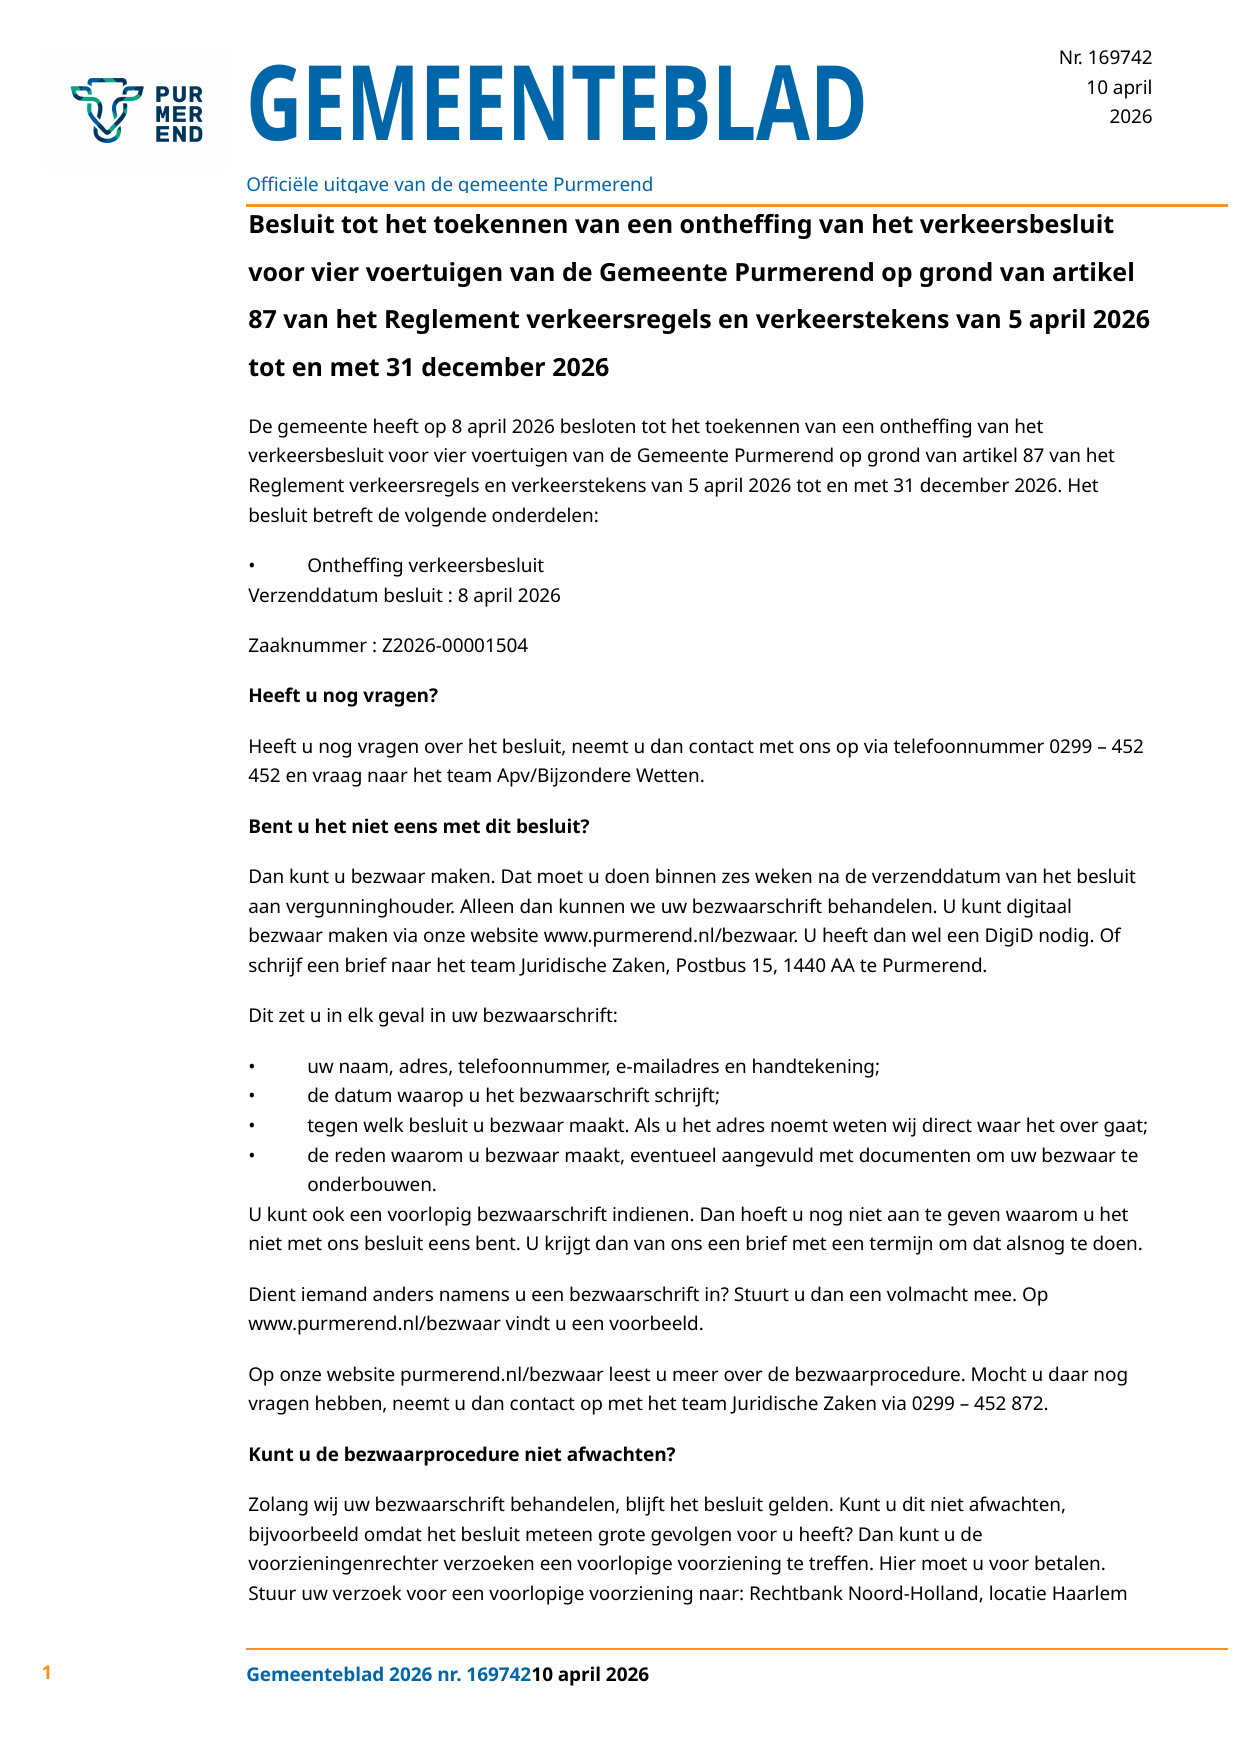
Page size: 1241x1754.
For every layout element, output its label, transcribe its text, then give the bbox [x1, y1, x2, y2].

list de datum waarop u het bezwaarschrift schrijft; [248, 1083, 1152, 1108]
text Zaaknummer : Z2026-00001504 [248, 632, 1152, 658]
text Heeft u nog vragen over het besluit, neemt u dan contact met ons op via telefoonnummer 0299 – 452 452 en vraag naar het team Apv/Bijzondere Wetten. [248, 733, 1152, 788]
list uw naam, adres, telefoonnummer, e-mailadres en handtekening; [248, 1053, 1152, 1079]
text Op onze website purmerend.nl/bezwaar leest u meer over de bezwaarprocedure. Mocht u daar nog vragen hebben, neemt u dan contact op met het team Juridische Zaken via 0299 – 452 872. [248, 1361, 1152, 1416]
list Ontheffing verkeersbesluit [248, 552, 1152, 578]
text U kunt ook een voorlopig bezwaarschrift indienen. Dan hoeft u nog niet aan te geven waarom u het niet met ons besluit eens bent. U krijgt dan van ons een brief met een termijn om dat alsnog te doen. [248, 1201, 1152, 1256]
list tegen welk besluit u bezwaar maakt. Als u het adres noemt weten wij direct waar het over gaat; [248, 1112, 1152, 1138]
text Kunt u de bezwaarprocedure niet afwachten? [248, 1441, 1152, 1467]
text Dit zet u in elk geval in uw bezwaarschrift: [248, 1003, 1152, 1028]
text Verzenddatum besluit : 8 april 2026 [248, 582, 1152, 608]
text Zolang wij uw bezwaarschrift behandelen, blijft het besluit gelden. Kunt u dit niet afwachten, bijvoorbeeld omdat het besluit meteen grote gevolgen voor u heeft? Dan kunt u de voorzieningenrechter verzoeken een voorlopige voorziening te treffen. Hier moet u voor betalen. Stuur uw verzoek voor een voorlopige voorziening naar: Rechtbank Noord-Holland, locatie Haarlem [248, 1491, 1152, 1606]
text De gemeente heeft op 8 april 2026 besloten tot het toekennen van een ontheffing van het verkeersbesluit voor vier voertuigen van de Gemeente Purmerend op grond van artikel 87 van het Reglement verkeersregels en verkeerstekens van 5 april 2026 tot en met 31 december 2026. Het besluit betreft de volgende onderdelen: [248, 413, 1152, 528]
list de reden waarom u bezwaar maakt, eventueel aangevuld met documenten om uw bezwaar te onderbouwen. [248, 1142, 1152, 1197]
picture [41, 47, 231, 172]
text Heeft u nog vragen? [248, 683, 1152, 708]
text Dient iemand anders namens u een bezwaarschrift in? Stuurt u dan een volmacht mee. Op www.purmerend.nl/bezwaar vindt u een voorbeeld. [248, 1281, 1152, 1336]
text Dan kunt u bezwaar maken. Dat moet u doen binnen zes weken na de verzenddatum van het besluit aan vergunninghouder. Alleen dan kunnen we uw bezwaarschrift behandelen. U kunt digitaal bezwaar maken via onze website www.purmerend.nl/bezwaar. U heeft dan wel een DigiD nodig. Of schrijf een brief naar het team Juridische Zaken, Postbus 15, 1440 AA te Purmerend. [248, 863, 1152, 978]
text Besluit tot het toekennen van een ontheffing van het verkeersbesluit voor vier voertuigen van de Gemeente Purmerend op grond van artikel 87 van het Reglement verkeersregels en verkeerstekens van 5 april 2026 tot en met 31 december 2026 [248, 207, 1152, 384]
text Bent u het niet eens met dit besluit? [248, 813, 1152, 839]
